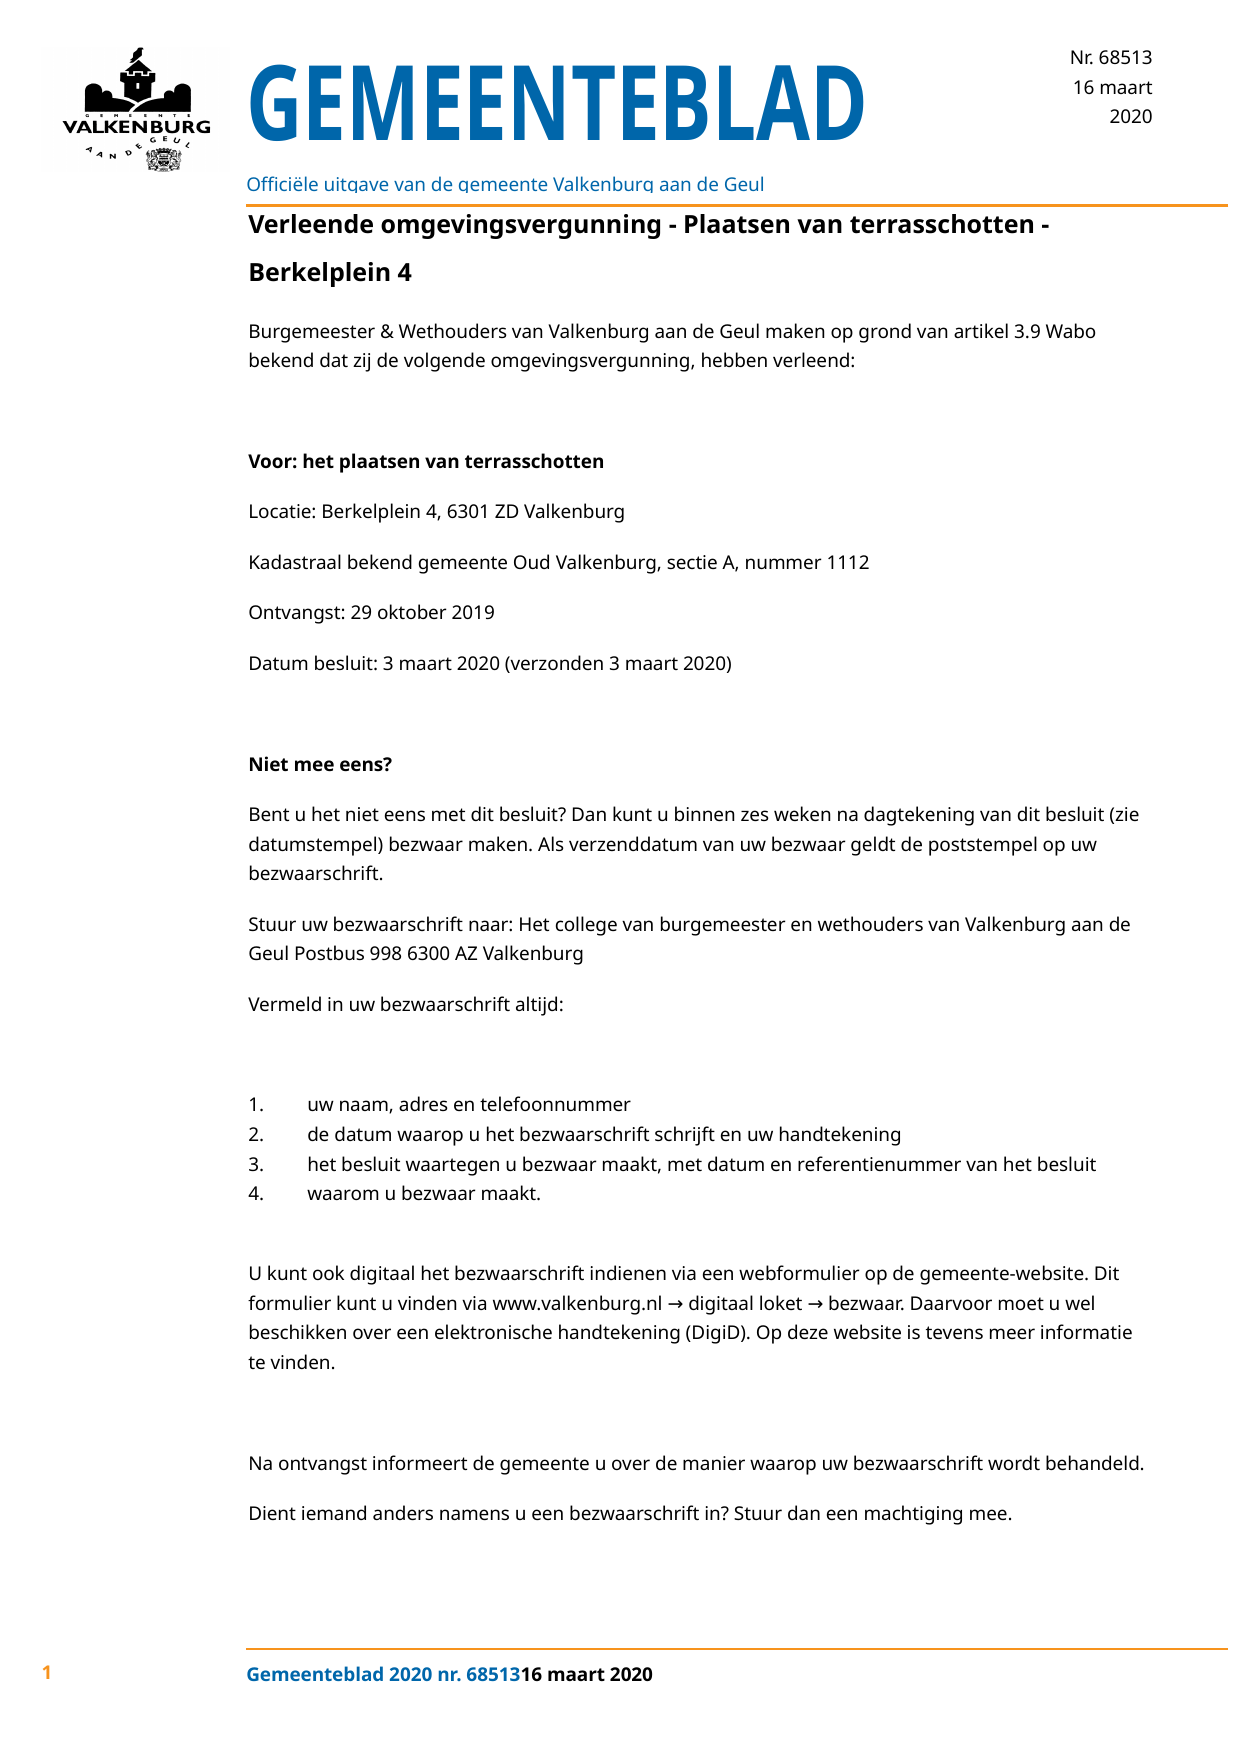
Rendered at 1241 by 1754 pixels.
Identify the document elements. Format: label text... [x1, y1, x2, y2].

list waarom u bezwaar maakt. [248, 1180, 1152, 1206]
text Stuur uw bezwaarschrift naar: Het college van burgemeester en wethouders van Valkenburg aan de Geul Postbus 998 6300 AZ Valkenburg [248, 911, 1152, 966]
text Datum besluit: 3 maart 2020 (verzonden 3 maart 2020) [248, 650, 1152, 676]
text Locatie: Berkelplein 4, 6301 ZD Valkenburg [248, 499, 1152, 524]
text Vermeld in uw bezwaarschrift altijd: [248, 991, 1152, 1017]
list de datum waarop u het bezwaarschrift schrijft en uw handtekening [248, 1121, 1152, 1147]
picture [41, 47, 231, 172]
text U kunt ook digitaal het bezwaarschrift indienen via een webformulier op de gemeente-website. Dit formulier kunt u vinden via www.valkenburg.nl → digitaal loket → bezwaar. Daarvoor moet u wel beschikken over een elektronische handtekening (DigiD). Op deze website is tevens meer informatie te vinden. [248, 1260, 1152, 1375]
text Ontvangst: 29 oktober 2019 [248, 599, 1152, 625]
text Verleende omgevingsvergunning - Plaatsen van terrasschotten - Berkelplein 4 [248, 207, 1152, 288]
text Burgemeester & Wethouders van Valkenburg aan de Geul maken op grond van artikel 3.9 Wabo bekend dat zij de volgende omgevingsvergunning, hebben verleend: [248, 318, 1152, 373]
text Dient iemand anders namens u een bezwaarschrift in? Stuur dan een machtiging mee. [248, 1500, 1152, 1526]
text Niet mee eens? [248, 751, 1152, 777]
list het besluit waartegen u bezwaar maakt, met datum en referentienummer van het besluit [248, 1151, 1152, 1177]
text Na ontvangst informeert de gemeente u over de manier waarop uw bezwaarschrift wordt behandeld. [248, 1450, 1152, 1476]
text Bent u het niet eens met dit besluit? Dan kunt u binnen zes weken na dagtekening van dit besluit (zie datumstempel) bezwaar maken. Als verzenddatum van uw bezwaar geldt de poststempel op uw bezwaarschrift. [248, 801, 1152, 886]
text Kadastraal bekend gemeente Oud Valkenburg, sectie A, nummer 1112 [248, 549, 1152, 575]
list uw naam, adres en telefoonnummer [248, 1092, 1152, 1117]
text Voor: het plaatsen van terrasschotten [248, 448, 1152, 474]
